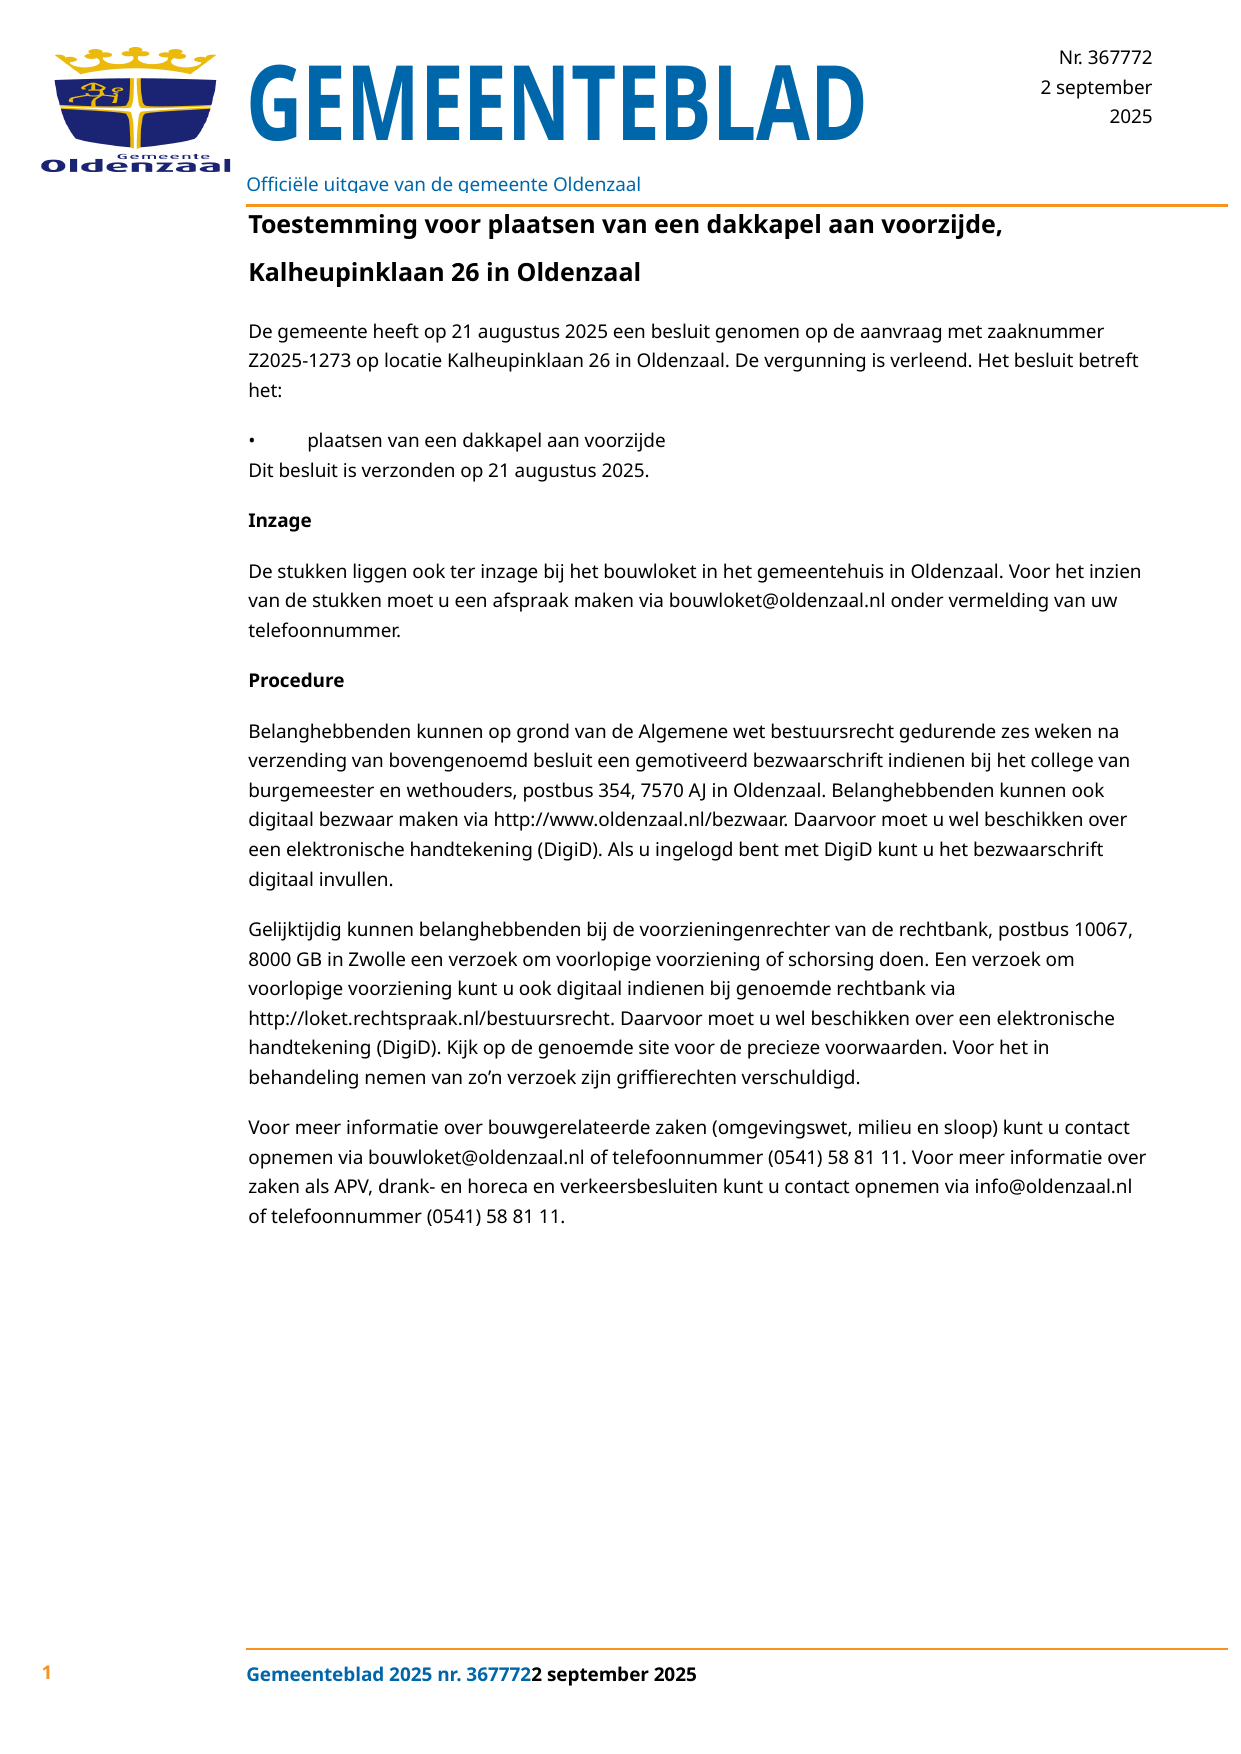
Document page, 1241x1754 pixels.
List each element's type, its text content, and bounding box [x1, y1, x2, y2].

picture [41, 47, 231, 172]
text Procedure [248, 667, 1152, 693]
text Gelijktijdig kunnen belanghebbenden bij de voorzieningenrechter van de rechtbank, postbus 10067, 8000 GB in Zwolle een verzoek om voorlopige voorziening of schorsing doen. Een verzoek om voorlopige voorziening kunt u ook digitaal indienen bij genoemde rechtbank via http://loket.rechtspraak.nl/bestuursrecht. Daarvoor moet u wel beschikken over een elektronische handtekening (DigiD). Kijk op de genoemde site voor de precieze voorwaarden. Voor het in behandeling nemen van zo’n verzoek zijn griffierechten verschuldigd. [248, 916, 1152, 1090]
text Voor meer informatie over bouwgerelateerde zaken (omgevingswet, milieu en sloop) kunt u contact opnemen via bouwloket@oldenzaal.nl of telefoonnummer (0541) 58 81 11. Voor meer informatie over zaken als APV, drank- en horeca en verkeersbesluiten kunt u contact opnemen via info@oldenzaal.nl of telefoonnummer (0541) 58 81 11. [248, 1114, 1152, 1229]
text Belanghebbenden kunnen op grond van de Algemene wet bestuursrecht gedurende zes weken na verzending van bovengenoemd besluit een gemotiveerd bezwaarschrift indienen bij het college van burgemeester en wethouders, postbus 354, 7570 AJ in Oldenzaal. Belanghebbenden kunnen ook digitaal bezwaar maken via http://www.oldenzaal.nl/bezwaar. Daarvoor moet u wel beschikken over een elektronische handtekening (DigiD). Als u ingelogd bent met DigiD kunt u het bezwaarschrift digitaal invullen. [248, 718, 1152, 892]
text Dit besluit is verzonden op 21 augustus 2025. [248, 457, 1152, 483]
text Toestemming voor plaatsen van een dakkapel aan voorzijde, Kalheupinklaan 26 in Oldenzaal [248, 207, 1152, 288]
list plaatsen van een dakkapel aan voorzijde [248, 427, 1152, 453]
text De gemeente heeft op 21 augustus 2025 een besluit genomen op de aanvraag met zaaknummer Z2025-1273 op locatie Kalheupinklaan 26 in Oldenzaal. De vergunning is verleend. Het besluit betreft het: [248, 318, 1152, 403]
text Inzage [248, 507, 1152, 533]
text De stukken liggen ook ter inzage bij het bouwloket in het gemeentehuis in Oldenzaal. Voor het inzien van de stukken moet u een afspraak maken via bouwloket@oldenzaal.nl onder vermelding van uw telefoonnummer. [248, 558, 1152, 643]
